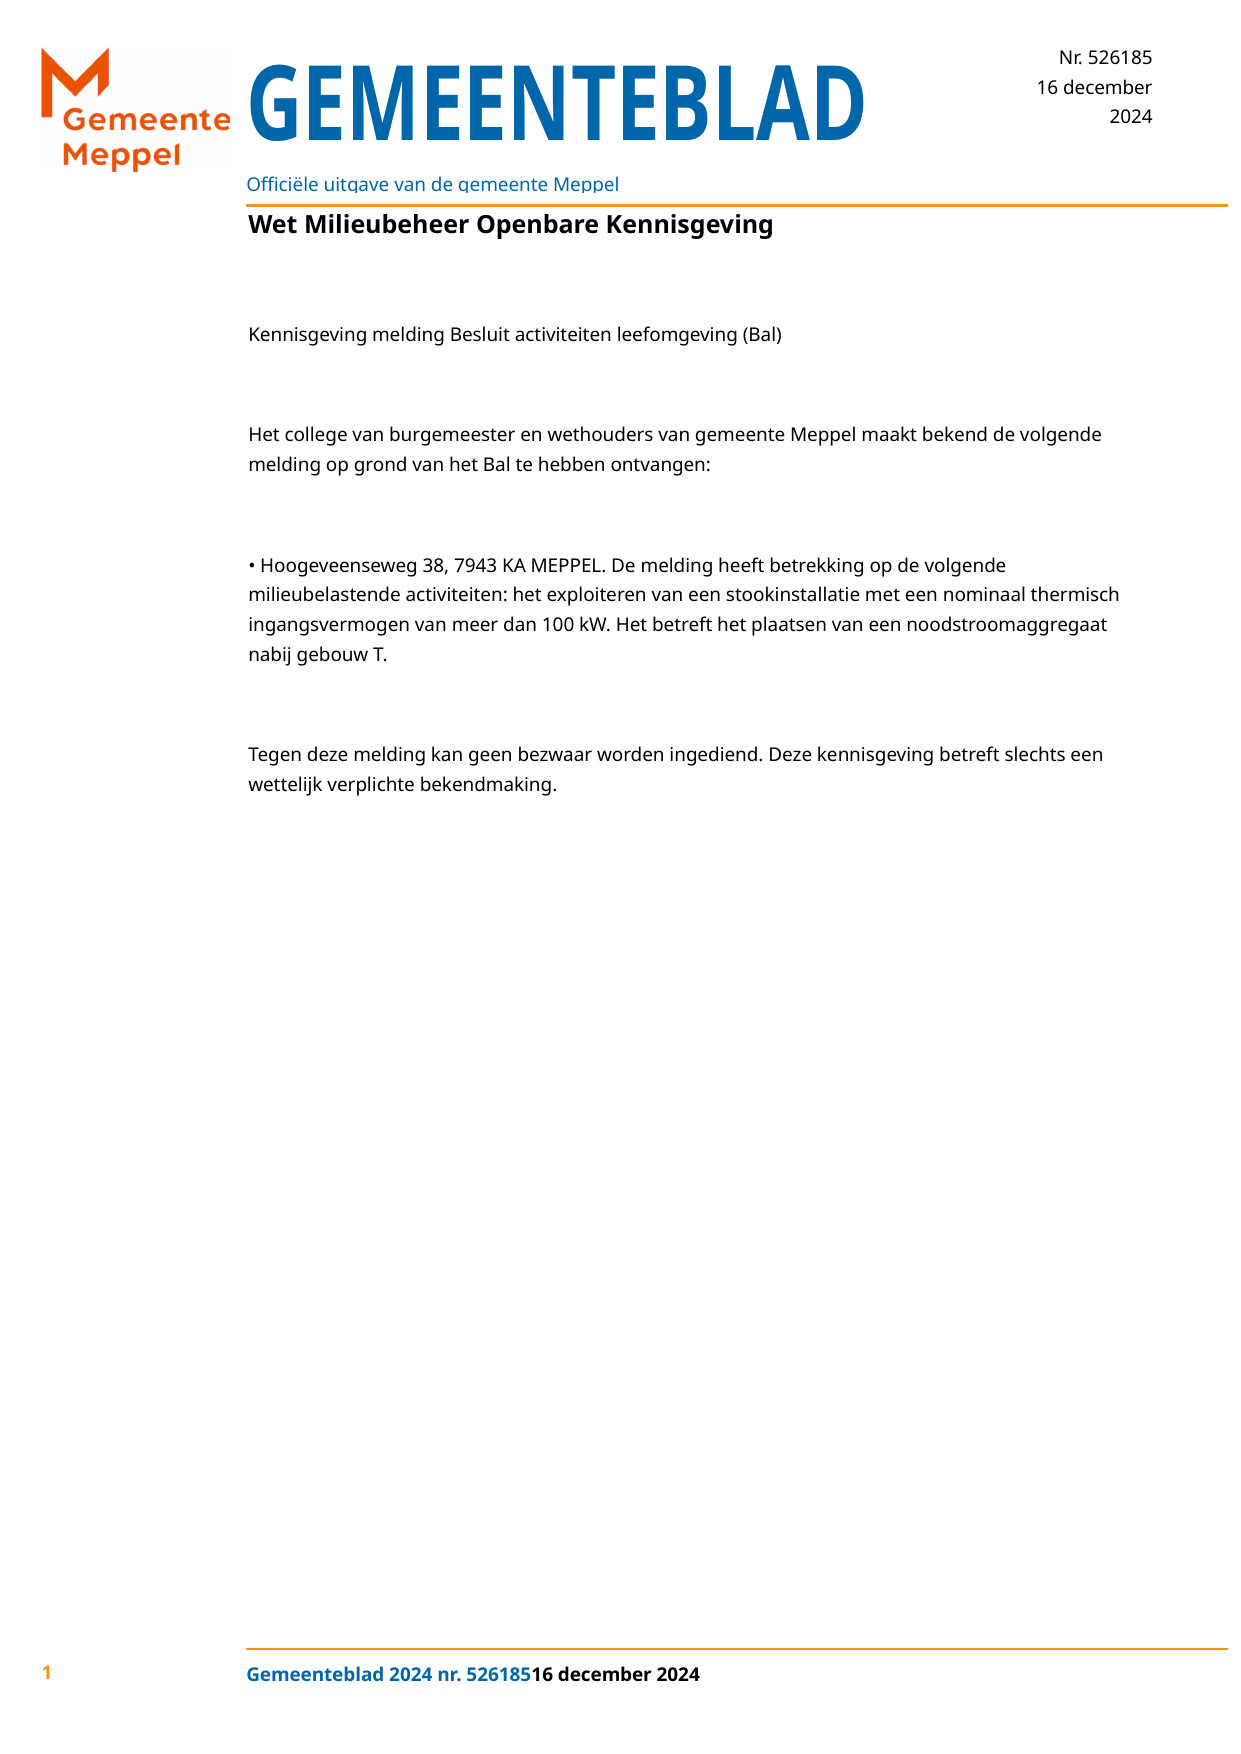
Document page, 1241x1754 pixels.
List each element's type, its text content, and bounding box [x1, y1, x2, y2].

text Tegen deze melding kan geen bezwaar worden ingediend. Deze kennisgeving betreft slechts een wettelijk verplichte bekendmaking. [248, 742, 1152, 797]
text Wet Milieubeheer Openbare Kennisgeving [248, 207, 1152, 241]
text • Hoogeveenseweg 38, 7943 KA MEPPEL. De melding heeft betrekking op de volgende milieubelastende activiteiten: het exploiteren van een stookinstallatie met een nominaal thermisch ingangsvermogen van meer dan 100 kW. Het betreft het plaatsen van een noodstroomaggregaat nabij gebouw T. [248, 552, 1152, 666]
text Kennisgeving melding Besluit activiteiten leefomgeving (Bal) [248, 321, 1152, 346]
picture [41, 47, 231, 172]
text Het college van burgemeester en wethouders van gemeente Meppel maakt bekend de volgende melding op grond van het Bal te hebben ontvangen: [248, 422, 1152, 477]
